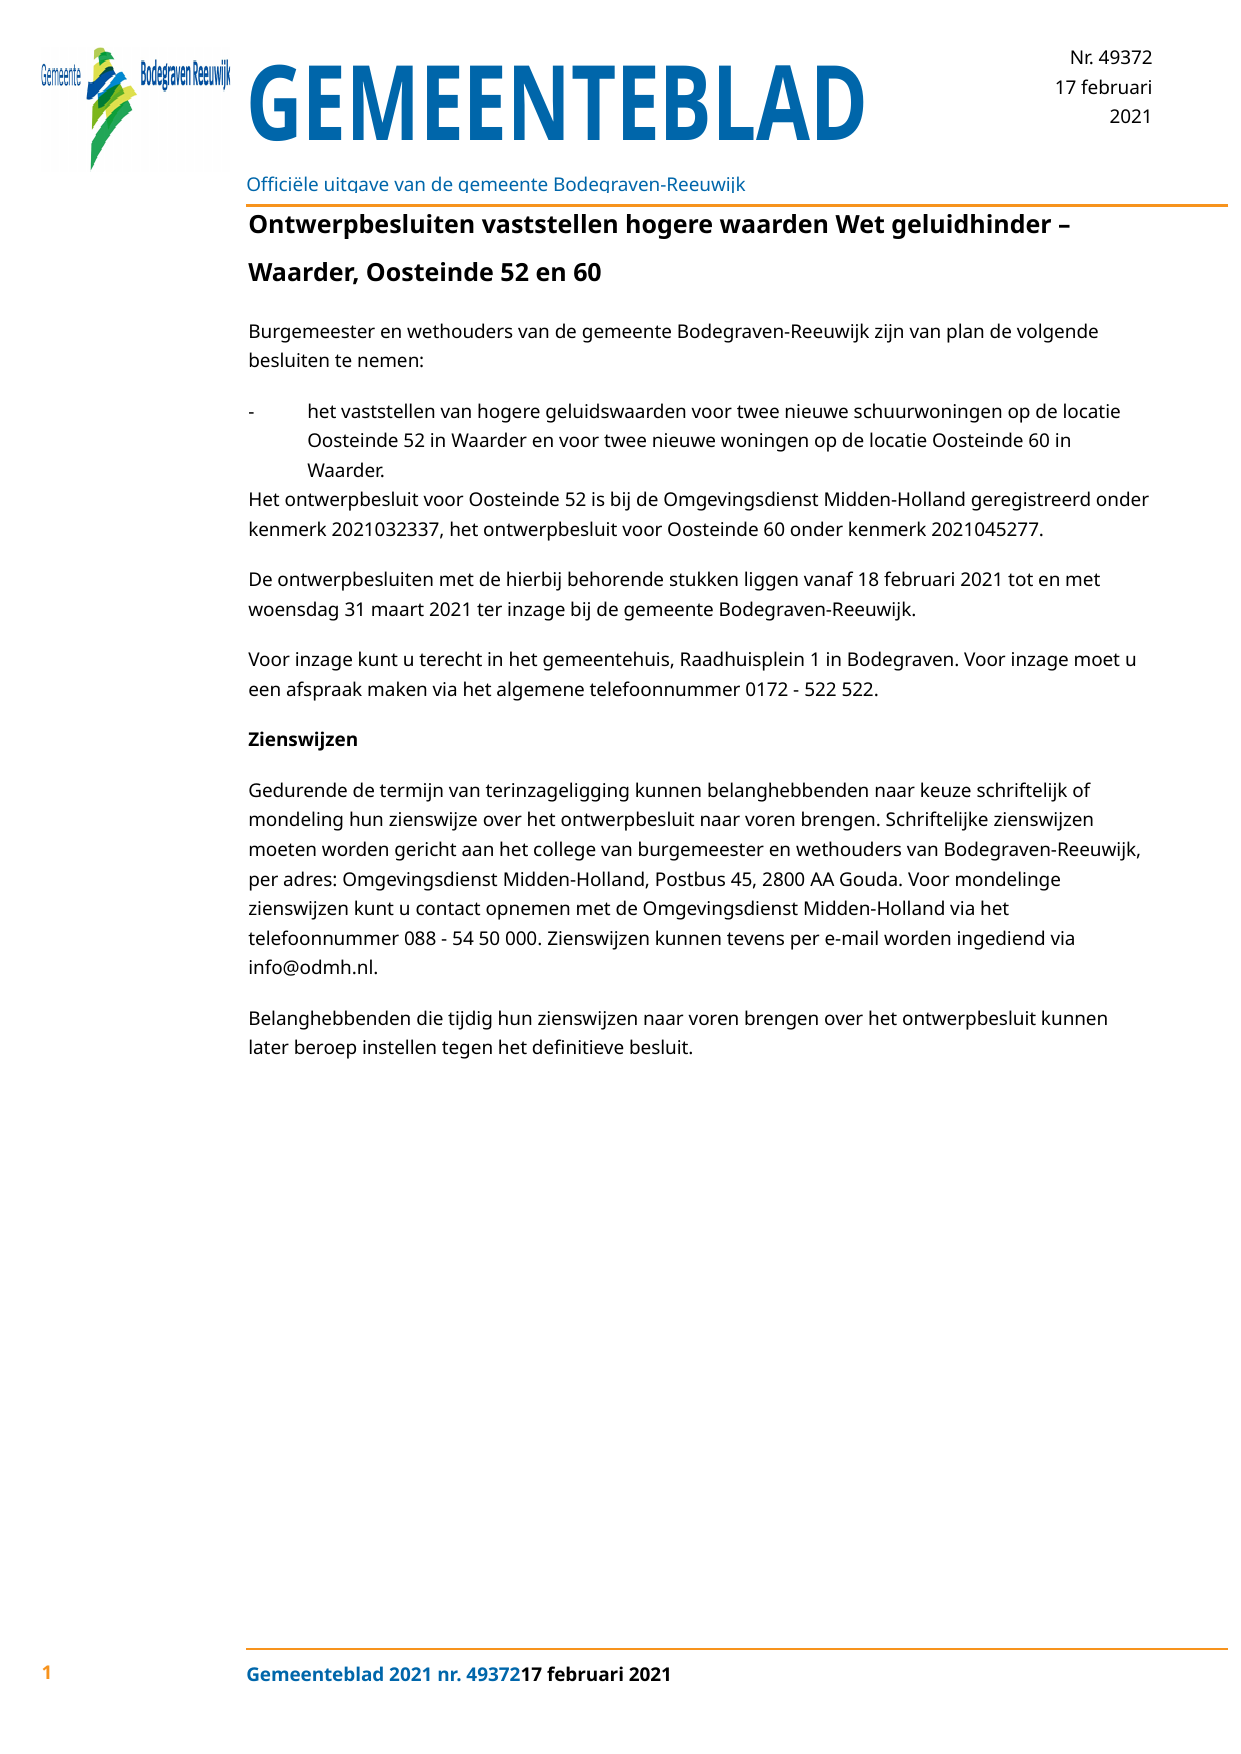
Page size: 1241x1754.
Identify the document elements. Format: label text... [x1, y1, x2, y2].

text Het ontwerpbesluit voor Oosteinde 52 is bij de Omgevingsdienst Midden-Holland geregistreerd onder kenmerk 2021032337, het ontwerpbesluit voor Oosteinde 60 onder kenmerk 2021045277. [248, 487, 1152, 542]
text De ontwerpbesluiten met de hierbij behorende stukken liggen vanaf 18 februari 2021 tot en met woensdag 31 maart 2021 ter inzage bij de gemeente Bodegraven-Reeuwijk. [248, 567, 1152, 622]
text Gedurende de termijn van terinzageligging kunnen belanghebbenden naar keuze schriftelijk of mondeling hun zienswijze over het ontwerpbesluit naar voren brengen. Schriftelijke zienswijzen moeten worden gericht aan het college van burgemeester en wethouders van Bodegraven-Reeuwijk, per adres: Omgevingsdienst Midden-Holland, Postbus 45, 2800 AA Gouda. Voor mondelinge zienswijzen kunt u contact opnemen met de Omgevingsdienst Midden-Holland via het telefoonnummer 088 - 54 50 000. Zienswijzen kunnen tevens per e-mail worden ingediend via info@odmh.nl. [248, 777, 1152, 980]
text Zienswijzen [248, 727, 1152, 752]
text Burgemeester en wethouders van de gemeente Bodegraven-Reeuwijk zijn van plan de volgende besluiten te nemen: [248, 318, 1152, 373]
text Belanghebbenden die tijdig hun zienswijzen naar voren brengen over het ontwerpbesluit kunnen later beroep instellen tegen het definitieve besluit. [248, 1005, 1152, 1060]
text Voor inzage kunt u terecht in het gemeentehuis, Raadhuisplein 1 in Bodegraven. Voor inzage moet u een afspraak maken via het algemene telefoonnummer 0172 - 522 522. [248, 647, 1152, 702]
text Ontwerpbesluiten vaststellen hogere waarden Wet geluidhinder – Waarder, Oosteinde 52 en 60 [248, 207, 1152, 288]
list het vaststellen van hogere geluidswaarden voor twee nieuwe schuurwoningen op de locatie Oosteinde 52 in Waarder en voor twee nieuwe woningen op de locatie Oosteinde 60 in Waarder. [248, 398, 1152, 483]
picture [41, 47, 231, 172]
